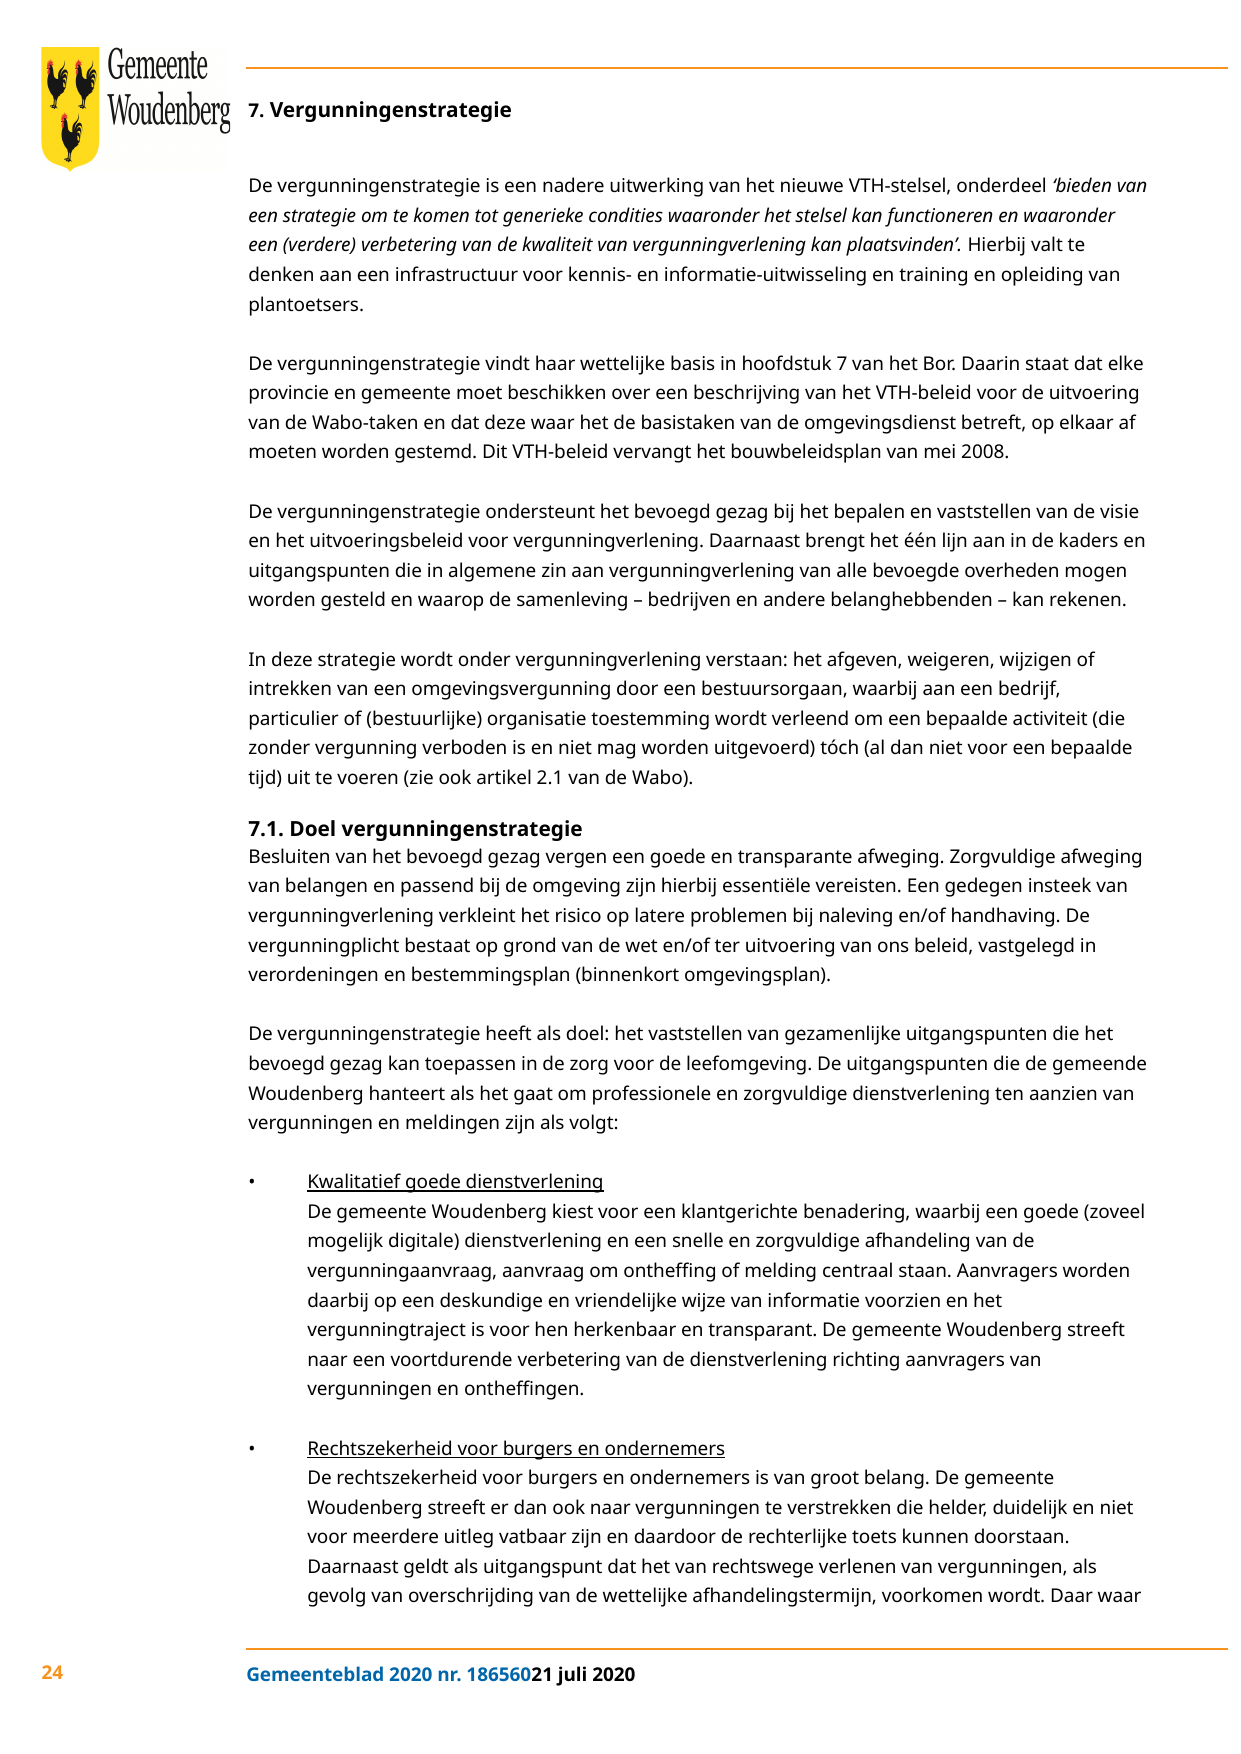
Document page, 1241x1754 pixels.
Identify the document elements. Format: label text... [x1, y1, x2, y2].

text 7.1. Doel vergunningenstrategie [248, 814, 1152, 843]
text De vergunningenstrategie is een nadere uitwerking van het nieuwe VTH-stelsel, onderdeel ‘bieden van een strategie om te komen tot generieke condities waaronder het stelsel kan functioneren en waaronder een (verdere) verbetering van de kwaliteit van vergunningverlening kan plaatsvinden’. Hierbij valt te denken aan een infrastructuur voor kennis- en informatie-uitwisseling en training en opleiding van plantoetsers. [248, 172, 1152, 317]
text 7. Vergunningenstrategie [248, 95, 1152, 123]
text De vergunningenstrategie vindt haar wettelijke basis in hoofdstuk 7 van het Bor. Daarin staat dat elke provincie en gemeente moet beschikken over een beschrijving van het VTH-beleid voor de uitvoering van de Wabo-taken en dat deze waar het de basistaken van de omgevingsdienst betreft, op elkaar af moeten worden gestemd. Dit VTH-beleid vervangt het bouwbeleidsplan van mei 2008. [248, 350, 1152, 464]
text De vergunningenstrategie ondersteunt het bevoegd gezag bij het bepalen en vaststellen van de visie en het uitvoeringsbeleid voor vergunningverlening. Daarnaast brengt het één lijn aan in de kaders en uitgangspunten die in algemene zin aan vergunningverlening van alle bevoegde overheden mogen worden gesteld en waarop de samenleving – bedrijven en andere belanghebbenden – kan rekenen. [248, 498, 1152, 612]
list Rechtszekerheid voor burgers en ondernemers [248, 1435, 1152, 1460]
list De rechtszekerheid voor burgers en ondernemers is van groot belang. De gemeente Woudenberg streeft er dan ook naar vergunningen te verstrekken die helder, duidelijk en niet voor meerdere uitleg vatbaar zijn en daardoor de rechterlijke toets kunnen doorstaan. Daarnaast geldt als uitgangspunt dat het van rechtswege verlenen van vergunningen, als gevolg van overschrijding van de wettelijke afhandelingstermijn, voorkomen wordt. Daar waar [248, 1464, 1152, 1608]
text De vergunningenstrategie heeft als doel: het vaststellen van gezamenlijke uitgangspunten die het bevoegd gezag kan toepassen in de zorg voor de leefomgeving. De uitgangspunten die de gemeende Woudenberg hanteert als het gaat om professionele en zorgvuldige dienstverlening ten aanzien van vergunningen en meldingen zijn als volgt: [248, 1021, 1152, 1135]
picture [41, 47, 231, 172]
text In deze strategie wordt onder vergunningverlening verstaan: het afgeven, weigeren, wijzigen of intrekken van een omgevingsvergunning door een bestuursorgaan, waarbij aan een bedrijf, particulier of (bestuurlijke) organisatie toestemming wordt verleend om een bepaalde activiteit (die zonder vergunning verboden is en niet mag worden uitgevoerd) tóch (al dan niet voor een bepaalde tijd) uit te voeren (zie ook artikel 2.1 van de Wabo). [248, 646, 1152, 790]
list Kwalitatief goede dienstverlening [248, 1168, 1152, 1194]
list De gemeente Woudenberg kiest voor een klantgerichte benadering, waarbij een goede (zoveel mogelijk digitale) dienstverlening en een snelle en zorgvuldige afhandeling van de vergunningaanvraag, aanvraag om ontheffing of melding centraal staan. Aanvragers worden daarbij op een deskundige en vriendelijke wijze van informatie voorzien en het vergunningtraject is voor hen herkenbaar en transparant. De gemeente Woudenberg streeft naar een voortdurende verbetering van de dienstverlening richting aanvragers van vergunningen en ontheffingen. [248, 1198, 1152, 1401]
text Besluiten van het bevoegd gezag vergen een goede en transparante afweging. Zorgvuldige afweging van belangen en passend bij de omgeving zijn hierbij essentiële vereisten. Een gedegen insteek van vergunningverlening verkleint het risico op latere problemen bij naleving en/of handhaving. De vergunningplicht bestaat op grond van de wet en/of ter uitvoering van ons beleid, vastgelegd in verordeningen en bestemmingsplan (binnenkort omgevingsplan). [248, 843, 1152, 987]
